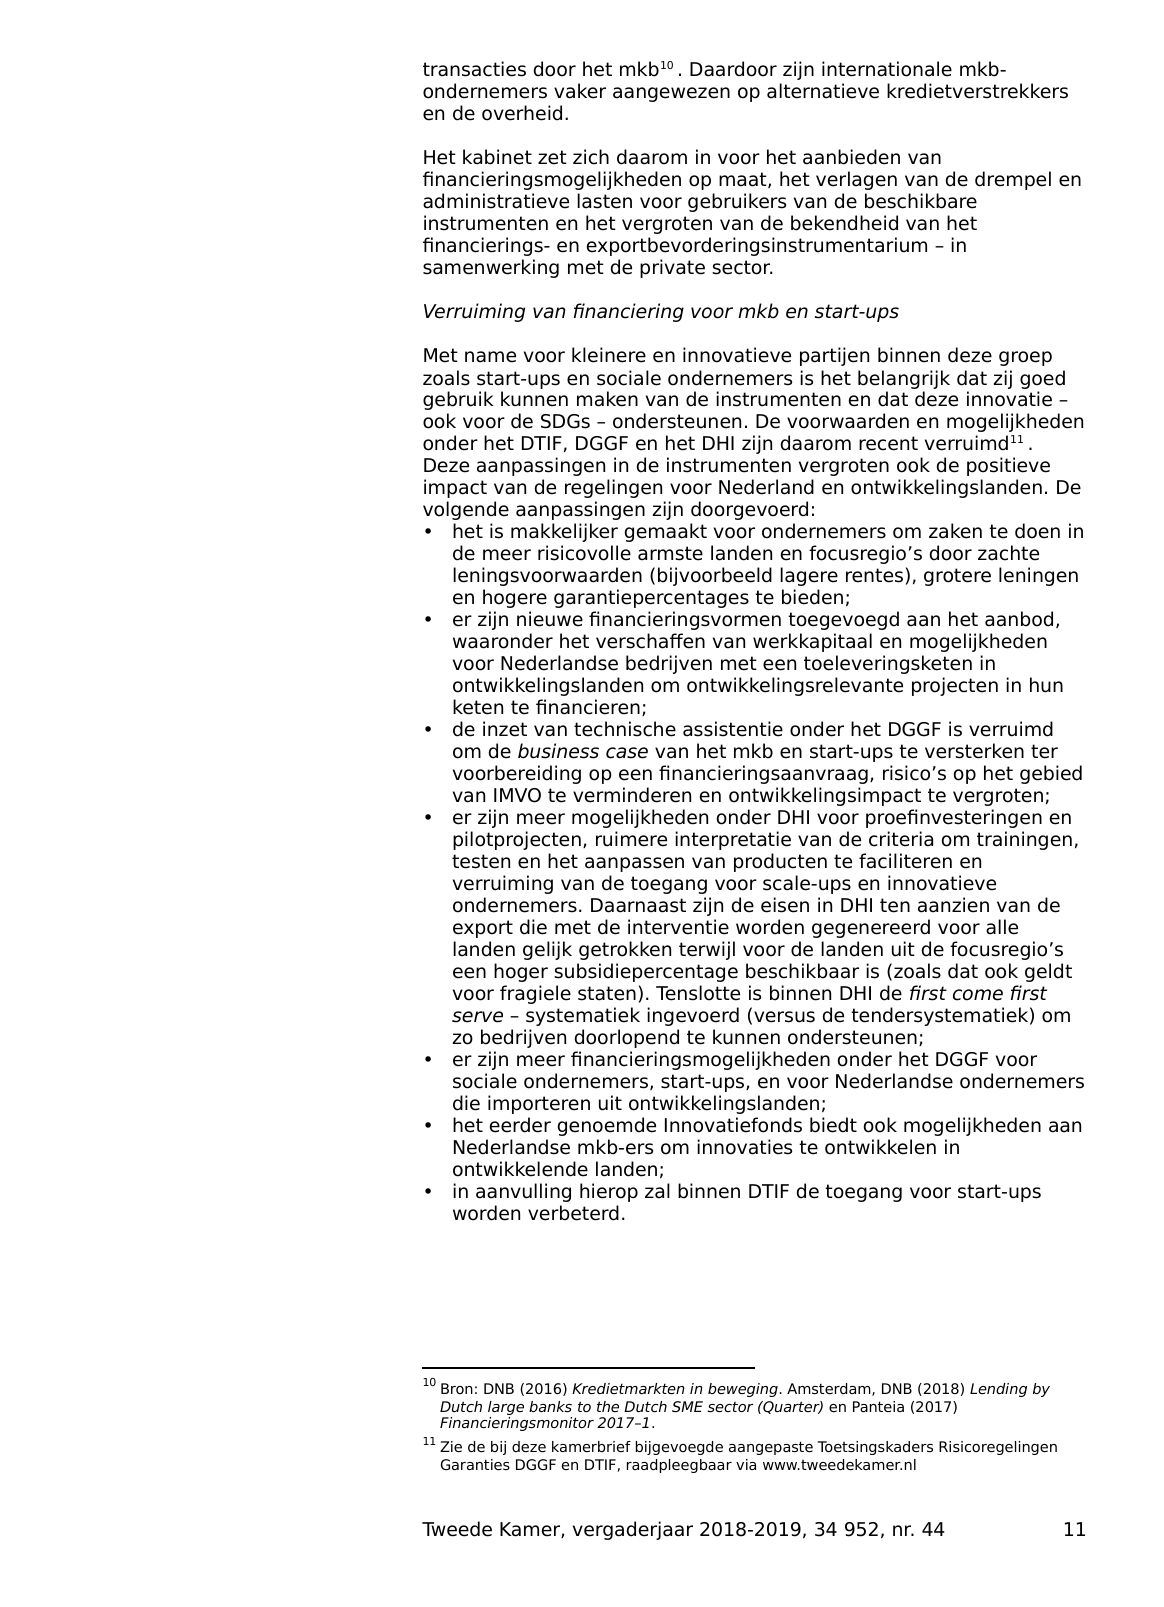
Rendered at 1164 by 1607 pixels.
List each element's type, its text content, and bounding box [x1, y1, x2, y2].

subtitle Verruiming van financiering voor mkb en start-ups [422, 301, 1087, 323]
text Het kabinet zet zich daarom in voor het aanbieden van financieringsmogelijkheden op maat, het verlagen van de drempel en administratieve lasten voor gebruikers van de beschikbare instrumenten en het vergroten van de bekendheid van het financierings- en exportbevorderingsinstrumentarium – in samenwerking met de private sector. [422, 147, 1087, 279]
text • er zijn meer financieringsmogelijkheden onder het DGGF voor sociale ondernemers, start-ups, en voor Nederlandse ondernemers die importeren uit ontwikkelingslanden; [422, 1049, 1087, 1115]
text Zie de bij deze kamerbrief bijgevoegde aangepaste Toetsingskaders Risicoregelingen Garanties DGGF en DTIF, raadpleegbaar via www.tweedekamer.nl [422, 1435, 1087, 1474]
text • er zijn meer mogelijkheden onder DHI voor proefinvesteringen en pilotprojecten, ruimere interpretatie van de criteria om trainingen, testen en het aanpassen van producten te faciliteren en verruiming van de toegang voor scale-ups en innovatieve ondernemers. Daarnaast zijn de eisen in DHI ten aanzien van de export die met de interventie worden gegenereerd voor alle landen gelijk getrokken terwijl voor de landen uit de focusregio’s een hoger subsidiepercentage beschikbaar is (zoals dat ook geldt voor fragiele staten). Tenslotte is binnen DHI de first come first serve – systematiek ingevoerd (versus de tendersystematiek) om zo bedrijven doorlopend te kunnen ondersteunen; [422, 807, 1087, 1049]
text • er zijn nieuwe financieringsvormen toegevoegd aan het aanbod, waaronder het verschaffen van werkkapitaal en mogelijkheden voor Nederlandse bedrijven met een toeleveringsketen in ontwikkelingslanden om ontwikkelingsrelevante projecten in hun keten te financieren; [422, 609, 1087, 719]
text • het eerder genoemde Innovatiefonds biedt ook mogelijkheden aan Nederlandse mkb-ers om innovaties te ontwikkelen in ontwikkelende landen; [422, 1115, 1087, 1181]
text • de inzet van technische assistentie onder het DGGF is verruimd om de business case van het mkb en start-ups te versterken ter voorbereiding op een financieringsaanvraag, risico’s op het gebied van IMVO te verminderen en ontwikkelingsimpact te vergroten; [422, 719, 1087, 807]
text transacties door het mkb. Daardoor zijn internationale mkb-ondernemers vaker aangewezen op alternatieve kredietverstrekkers en de overheid. [422, 59, 1087, 125]
text • in aanvulling hierop zal binnen DTIF de toegang voor start-ups worden verbeterd. [422, 1181, 1087, 1224]
text Met name voor kleinere en innovatieve partijen binnen deze groep zoals start-ups en sociale ondernemers is het belangrijk dat zij goed gebruik kunnen maken van de instrumenten en dat deze innovatie – ook voor de SDGs – ondersteunen. De voorwaarden en mogelijkheden onder het DTIF, DGGF en het DHI zijn daarom recent verruimd. Deze aanpassingen in de instrumenten vergroten ook de positieve impact van de regelingen voor Nederland en ontwikkelingslanden. De volgende aanpassingen zijn doorgevoerd: [422, 345, 1087, 521]
text • het is makkelijker gemaakt voor ondernemers om zaken te doen in de meer risicovolle armste landen en focusregio’s door zachte leningsvoorwaarden (bijvoorbeeld lagere rentes), grotere leningen en hogere garantiepercentages te bieden; [422, 521, 1087, 609]
text Bron: DNB (2016) Kredietmarkten in beweging. Amsterdam, DNB (2018) Lending by Dutch large banks to the Dutch SME sector (Quarter) en Panteia (2017) Financieringsmonitor 2017–1. [422, 1377, 1087, 1432]
